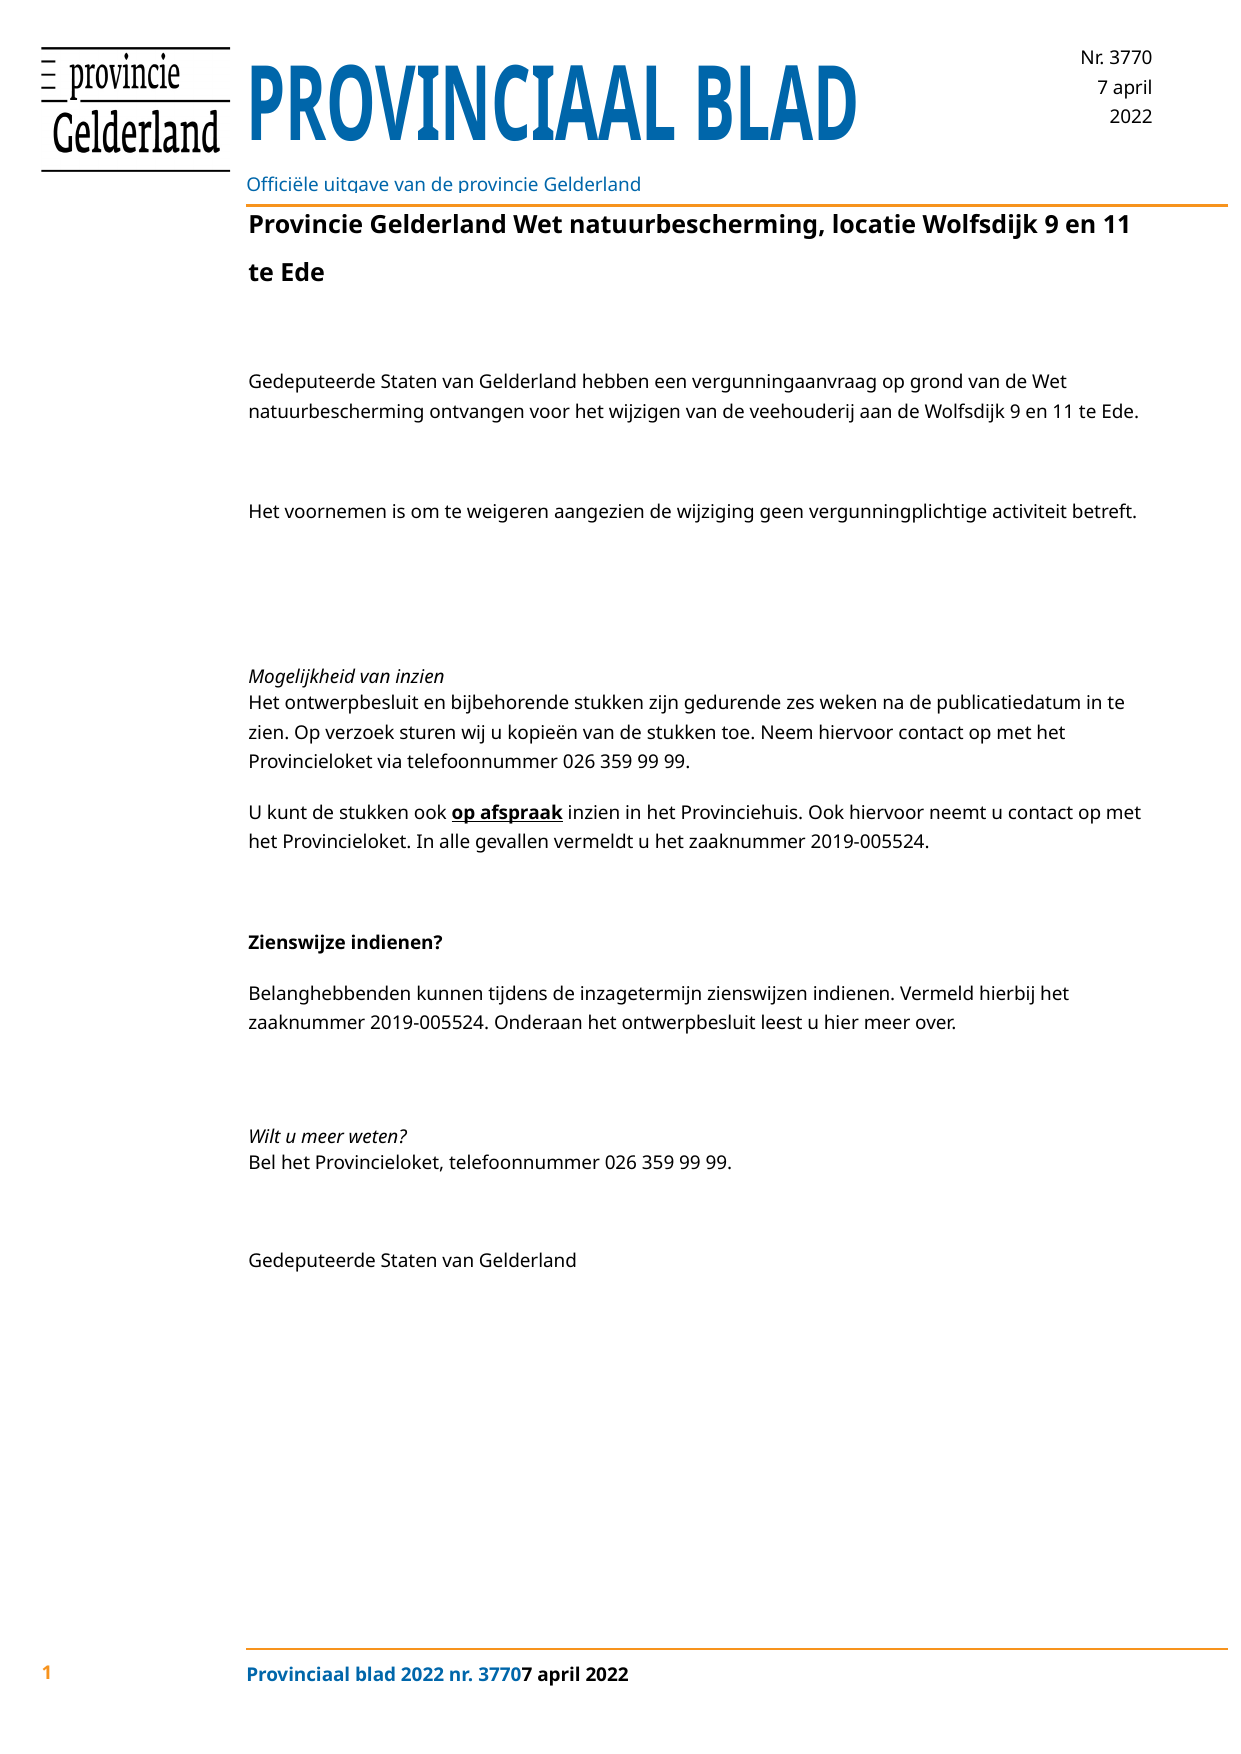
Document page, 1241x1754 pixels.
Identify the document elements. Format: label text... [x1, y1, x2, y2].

text Het voornemen is om te weigeren aangezien de wijziging geen vergunningplichtige activiteit betreft. [248, 499, 1152, 524]
text Mogelijkheid van inzien [248, 663, 1152, 689]
text U kunt de stukken ook op afspraak inzien in het Provinciehuis. Ook hiervoor neemt u contact op met het Provincieloket. In alle gevallen vermeldt u het zaaknummer 2019-005524. [248, 799, 1152, 854]
text Zienswijze indienen? [248, 929, 1152, 955]
text Het ontwerpbesluit en bijbehorende stukken zijn gedurende zes weken na de publicatiedatum in te zien. Op verzoek sturen wij u kopieën van de stukken toe. Neem hiervoor contact op met het Provincieloket via telefoonnummer 026 359 99 99. [248, 689, 1152, 774]
text Wilt u meer weten? [248, 1124, 1152, 1149]
text Gedeputeerde Staten van Gelderland [248, 1248, 1152, 1273]
text Bel het Provincieloket, telefoonnummer 026 359 99 99. [248, 1149, 1152, 1175]
text Gedeputeerde Staten van Gelderland hebben een vergunningaanvraag op grond van de Wet natuurbescherming ontvangen voor het wijzigen van de veehouderij aan de Wolfsdijk 9 en 11 te Ede. [248, 368, 1152, 424]
text Belanghebbenden kunnen tijdens de inzagetermijn zienswijzen indienen. Vermeld hierbij het zaaknummer 2019-005524. Onderaan het ontwerpbesluit leest u hier meer over. [248, 980, 1152, 1035]
picture [41, 47, 231, 172]
text Provincie Gelderland Wet natuurbescherming, locatie Wolfsdijk 9 en 11 te Ede [248, 207, 1152, 288]
